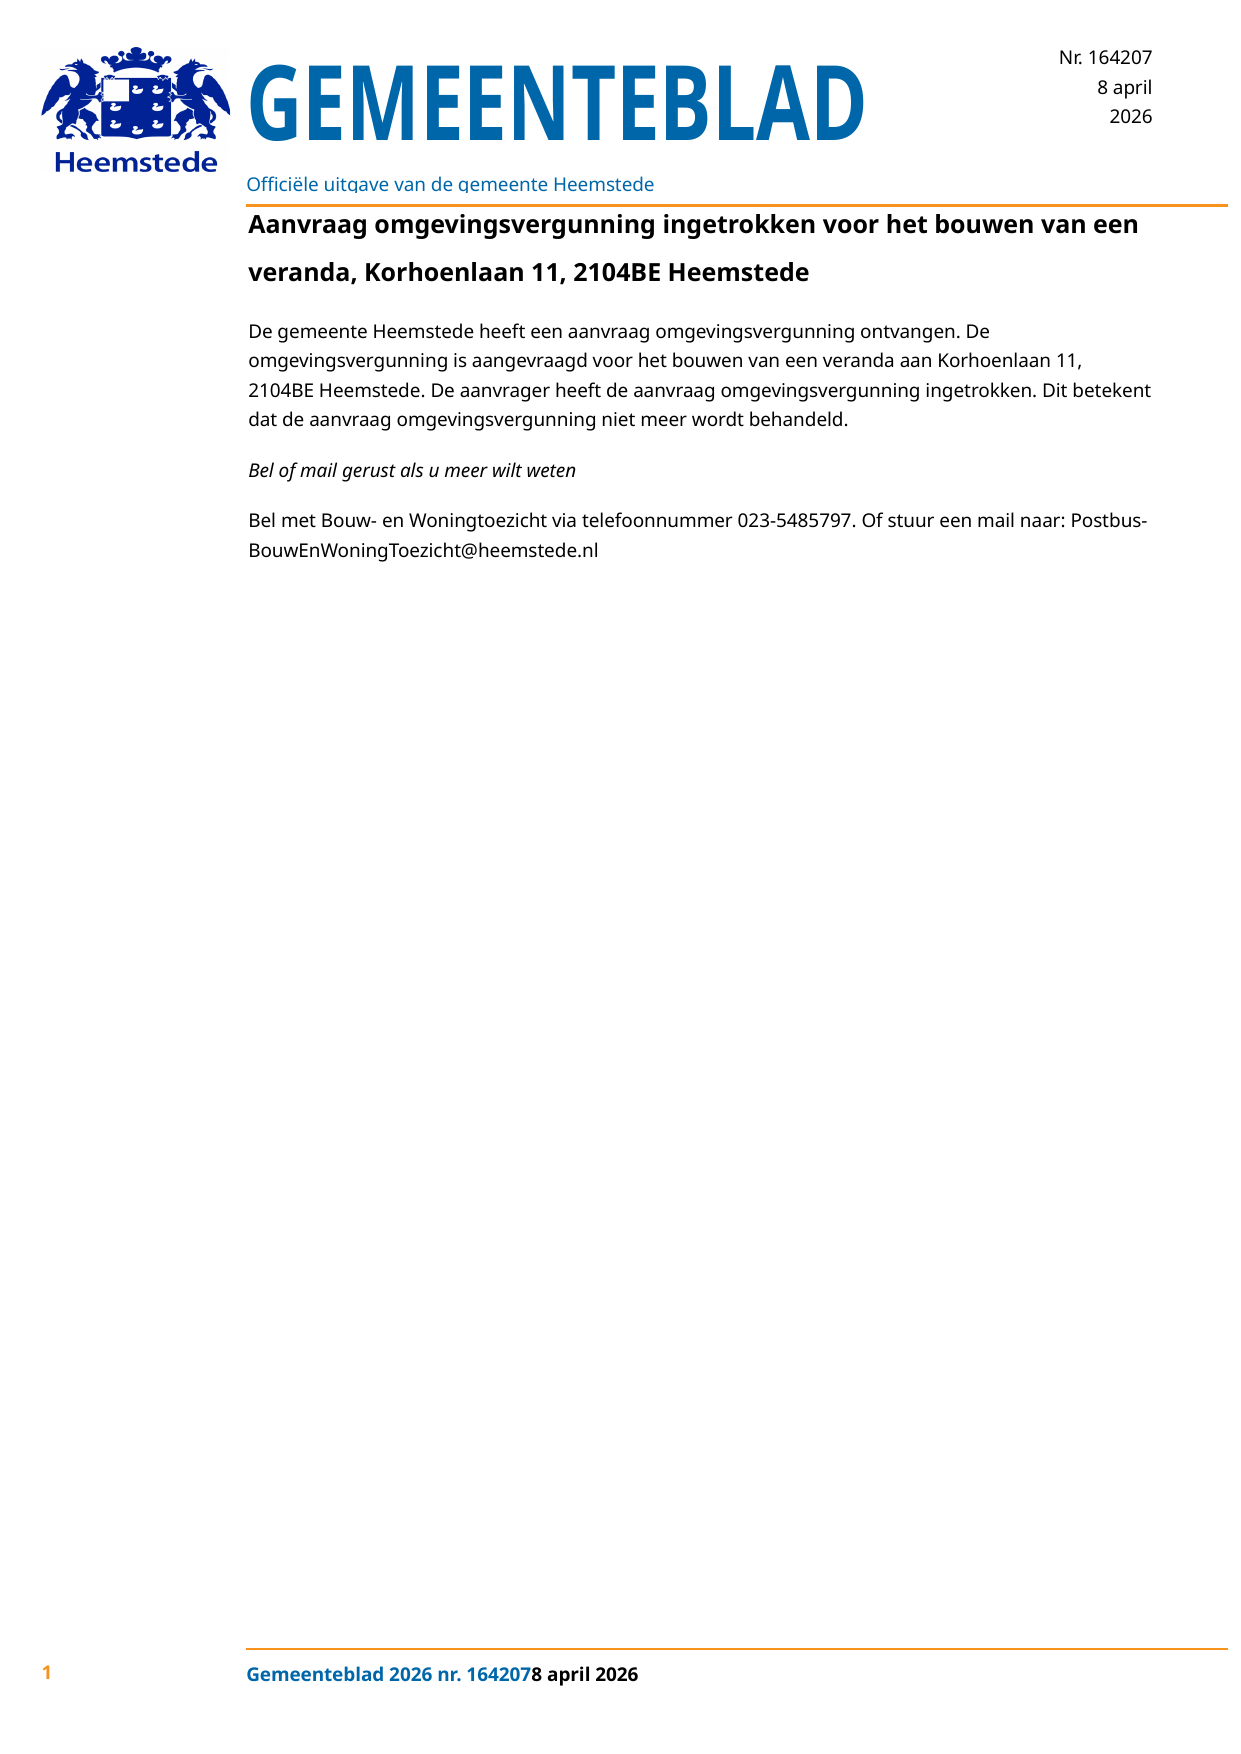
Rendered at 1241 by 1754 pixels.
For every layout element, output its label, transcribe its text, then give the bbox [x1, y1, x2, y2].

text Bel met Bouw- en Woningtoezicht via telefoonnummer 023-5485797. Of stuur een mail naar: Postbus-BouwEnWoningToezicht@heemstede.nl [248, 507, 1152, 563]
text De gemeente Heemstede heeft een aanvraag omgevingsvergunning ontvangen. De omgevingsvergunning is aangevraagd voor het bouwen van een veranda aan Korhoenlaan 11, 2104BE Heemstede. De aanvrager heeft de aanvraag omgevingsvergunning ingetrokken. Dit betekent dat de aanvraag omgevingsvergunning niet meer wordt behandeld. [248, 318, 1152, 432]
text Aanvraag omgevingsvergunning ingetrokken voor het bouwen van een veranda, Korhoenlaan 11, 2104BE Heemstede [248, 207, 1152, 288]
text Bel of mail gerust als u meer wilt weten [248, 457, 1152, 483]
picture [41, 47, 231, 172]
